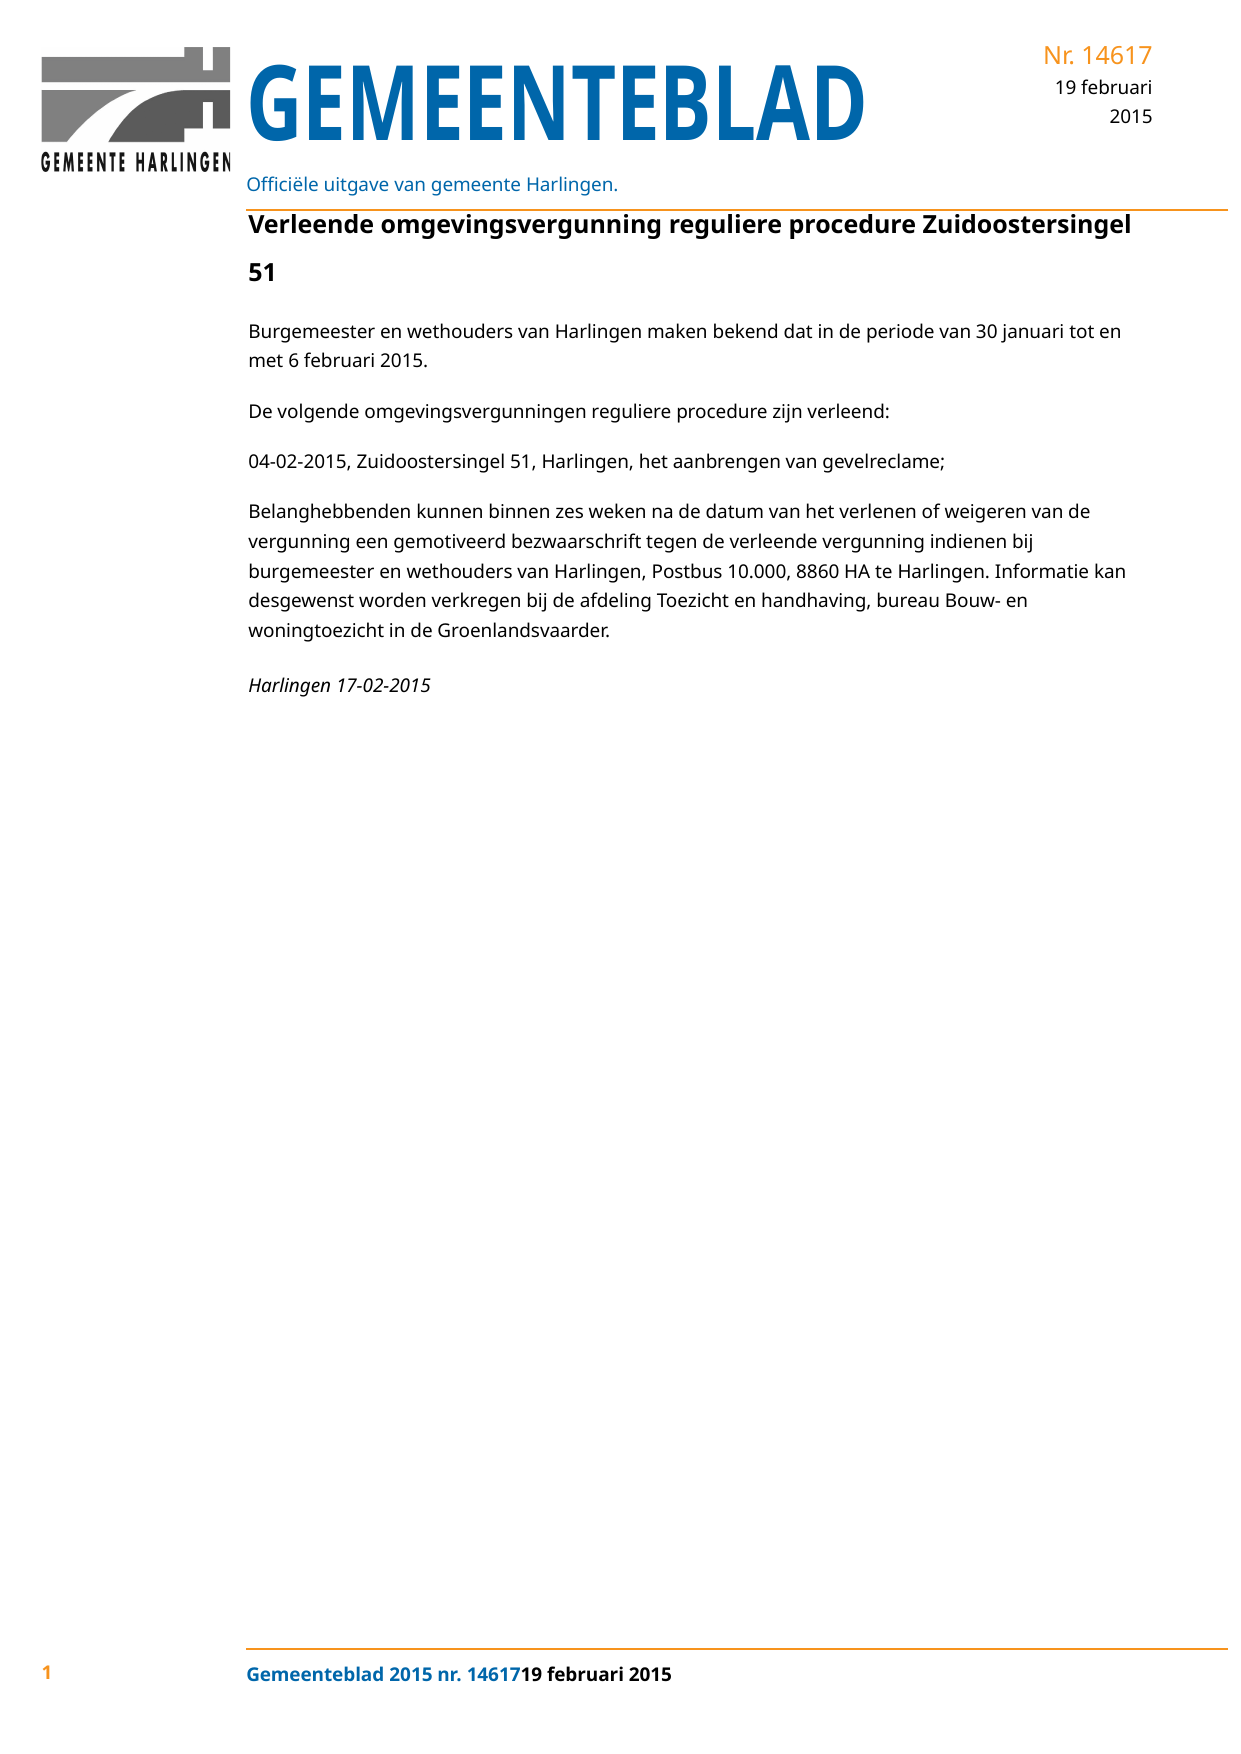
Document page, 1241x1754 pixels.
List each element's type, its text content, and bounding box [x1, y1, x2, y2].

text De volgende omgevingsvergunningen reguliere procedure zijn verleend: [248, 398, 1152, 424]
text 04-02-2015, Zuidoostersingel 51, Harlingen, het aanbrengen van gevelreclame; [248, 448, 1152, 474]
text Verleende omgevingsvergunning reguliere procedure Zuidoostersingel 51 [248, 211, 1152, 288]
picture [41, 47, 231, 172]
text Burgemeester en wethouders van Harlingen maken bekend dat in de periode van 30 januari tot en met 6 februari 2015. [248, 318, 1152, 373]
text Belanghebbenden kunnen binnen zes weken na de datum van het verlenen of weigeren van de vergunning een gemotiveerd bezwaarschrift tegen de verleende vergunning indienen bij burgemeester en wethouders van Harlingen, Postbus 10.000, 8860 HA te Harlingen. Informatie kan desgewenst worden verkregen bij de afdeling Toezicht en handhaving, bureau Bouw- en woningtoezicht in de Groenlandsvaarder. [248, 499, 1152, 643]
text Harlingen 17-02-2015 [248, 672, 1152, 698]
